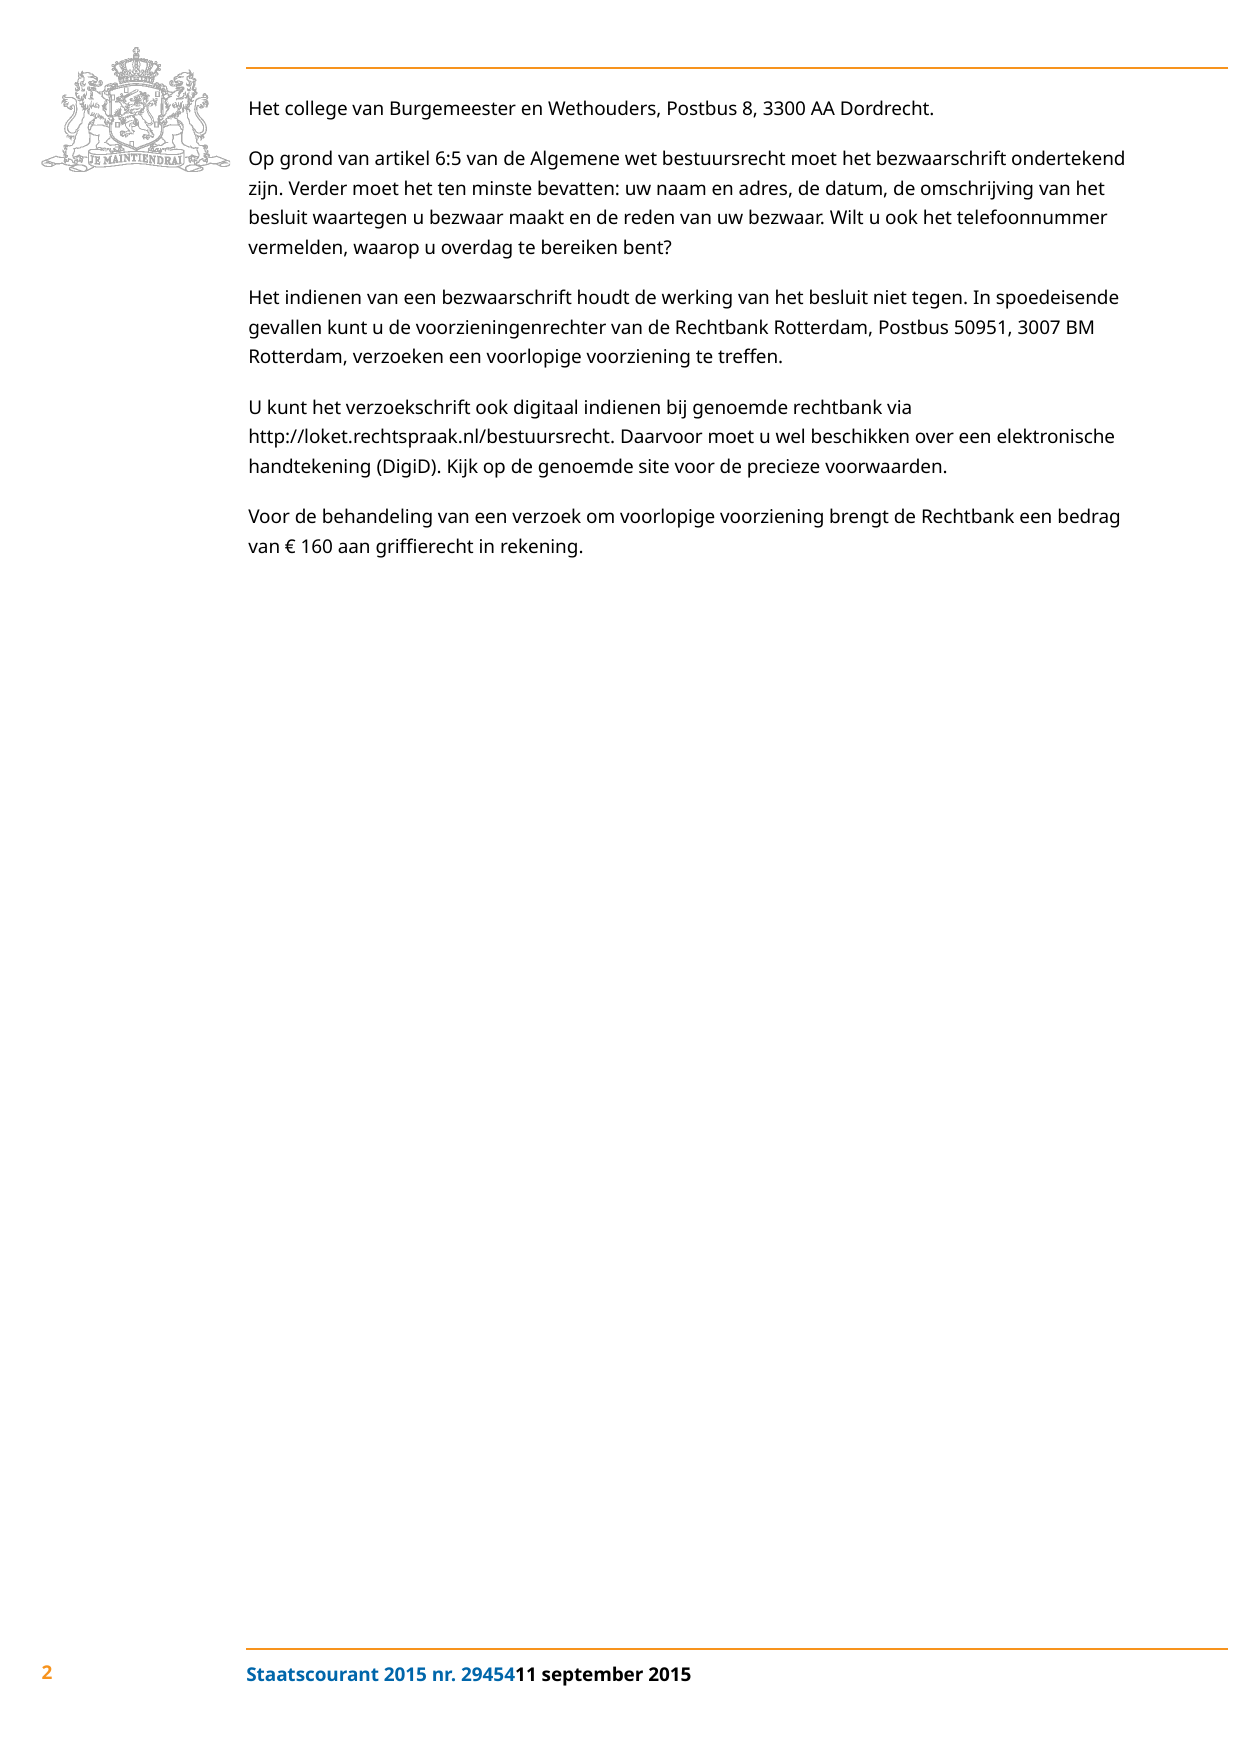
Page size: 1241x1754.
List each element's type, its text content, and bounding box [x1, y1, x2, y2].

picture [41, 47, 231, 172]
text U kunt het verzoekschrift ook digitaal indienen bij genoemde rechtbank via http://loket.rechtspraak.nl/bestuursrecht. Daarvoor moet u wel beschikken over een elektronische handtekening (DigiD). Kijk op de genoemde site voor de precieze voorwaarden. [248, 394, 1152, 479]
text Op grond van artikel 6:5 van de Algemene wet bestuursrecht moet het bezwaarschrift ondertekend zijn. Verder moet het ten minste bevatten: uw naam en adres, de datum, de omschrijving van het besluit waartegen u bezwaar maakt en de reden van uw bezwaar. Wilt u ook het telefoonnummer vermelden, waarop u overdag te bereiken bent? [248, 145, 1152, 260]
text Het indienen van een bezwaarschrift houdt de werking van het besluit niet tegen. In spoedeisende gevallen kunt u de voorzieningenrechter van de Rechtbank Rotterdam, Postbus 50951, 3007 BM Rotterdam, verzoeken een voorlopige voorziening te treffen. [248, 284, 1152, 369]
text Voor de behandeling van een verzoek om voorlopige voorziening brengt de Rechtbank een bedrag van € 160 aan griffierecht in rekening. [248, 503, 1152, 559]
text Het college van Burgemeester en Wethouders, Postbus 8, 3300 AA Dordrecht. [248, 95, 1152, 121]
